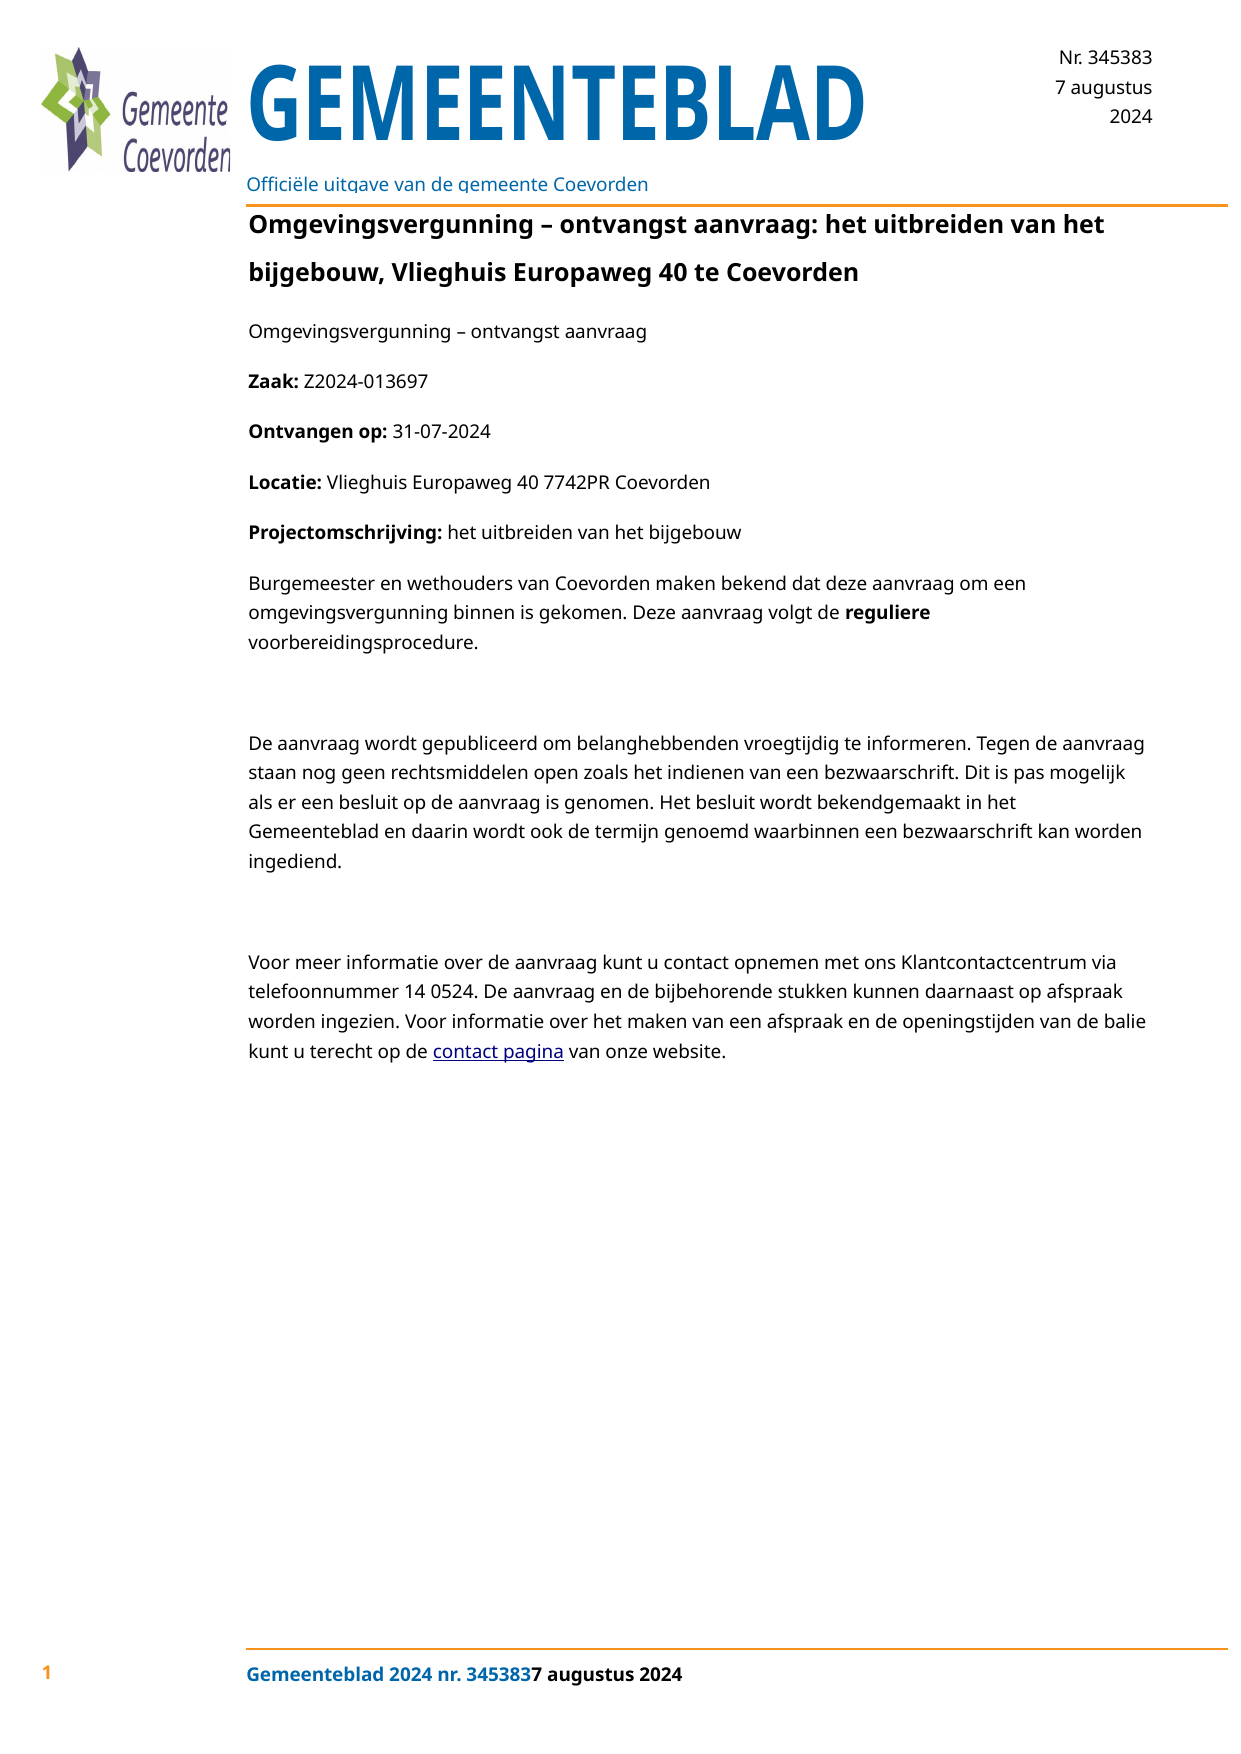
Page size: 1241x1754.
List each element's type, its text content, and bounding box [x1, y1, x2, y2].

text Voor meer informatie over de aanvraag kunt u contact opnemen met ons Klantcontactcentrum via telefoonnummer 14 0524. De aanvraag en de bijbehorende stukken kunnen daarnaast op afspraak worden ingezien. Voor informatie over het maken van een afspraak en de openingstijden van de balie kunt u terecht op de contact pagina van onze website. [248, 949, 1152, 1064]
text Ontvangen op: 31-07-2024 [248, 419, 1152, 444]
text Locatie: Vlieghuis Europaweg 40 7742PR Coevorden [248, 469, 1152, 495]
text Omgevingsvergunning – ontvangst aanvraag: het uitbreiden van het bijgebouw, Vlieghuis Europaweg 40 te Coevorden [248, 207, 1152, 288]
text Burgemeester en wethouders van Coevorden maken bekend dat deze aanvraag om een omgevingsvergunning binnen is gekomen. Deze aanvraag volgt de reguliere voorbereidingsprocedure. [248, 570, 1152, 655]
text Projectomschrijving: het uitbreiden van het bijgebouw [248, 519, 1152, 545]
picture [41, 47, 231, 172]
text De aanvraag wordt gepubliceerd om belanghebbenden vroegtijdig te informeren. Tegen de aanvraag staan nog geen rechtsmiddelen open zoals het indienen van een bezwaarschrift. Dit is pas mogelijk als er een besluit op de aanvraag is genomen. Het besluit wordt bekendgemaakt in het Gemeenteblad en daarin wordt ook de termijn genoemd waarbinnen een bezwaarschrift kan worden ingediend. [248, 730, 1152, 874]
text Omgevingsvergunning – ontvangst aanvraag [248, 318, 1152, 344]
text Zaak: Z2024-013697 [248, 368, 1152, 394]
